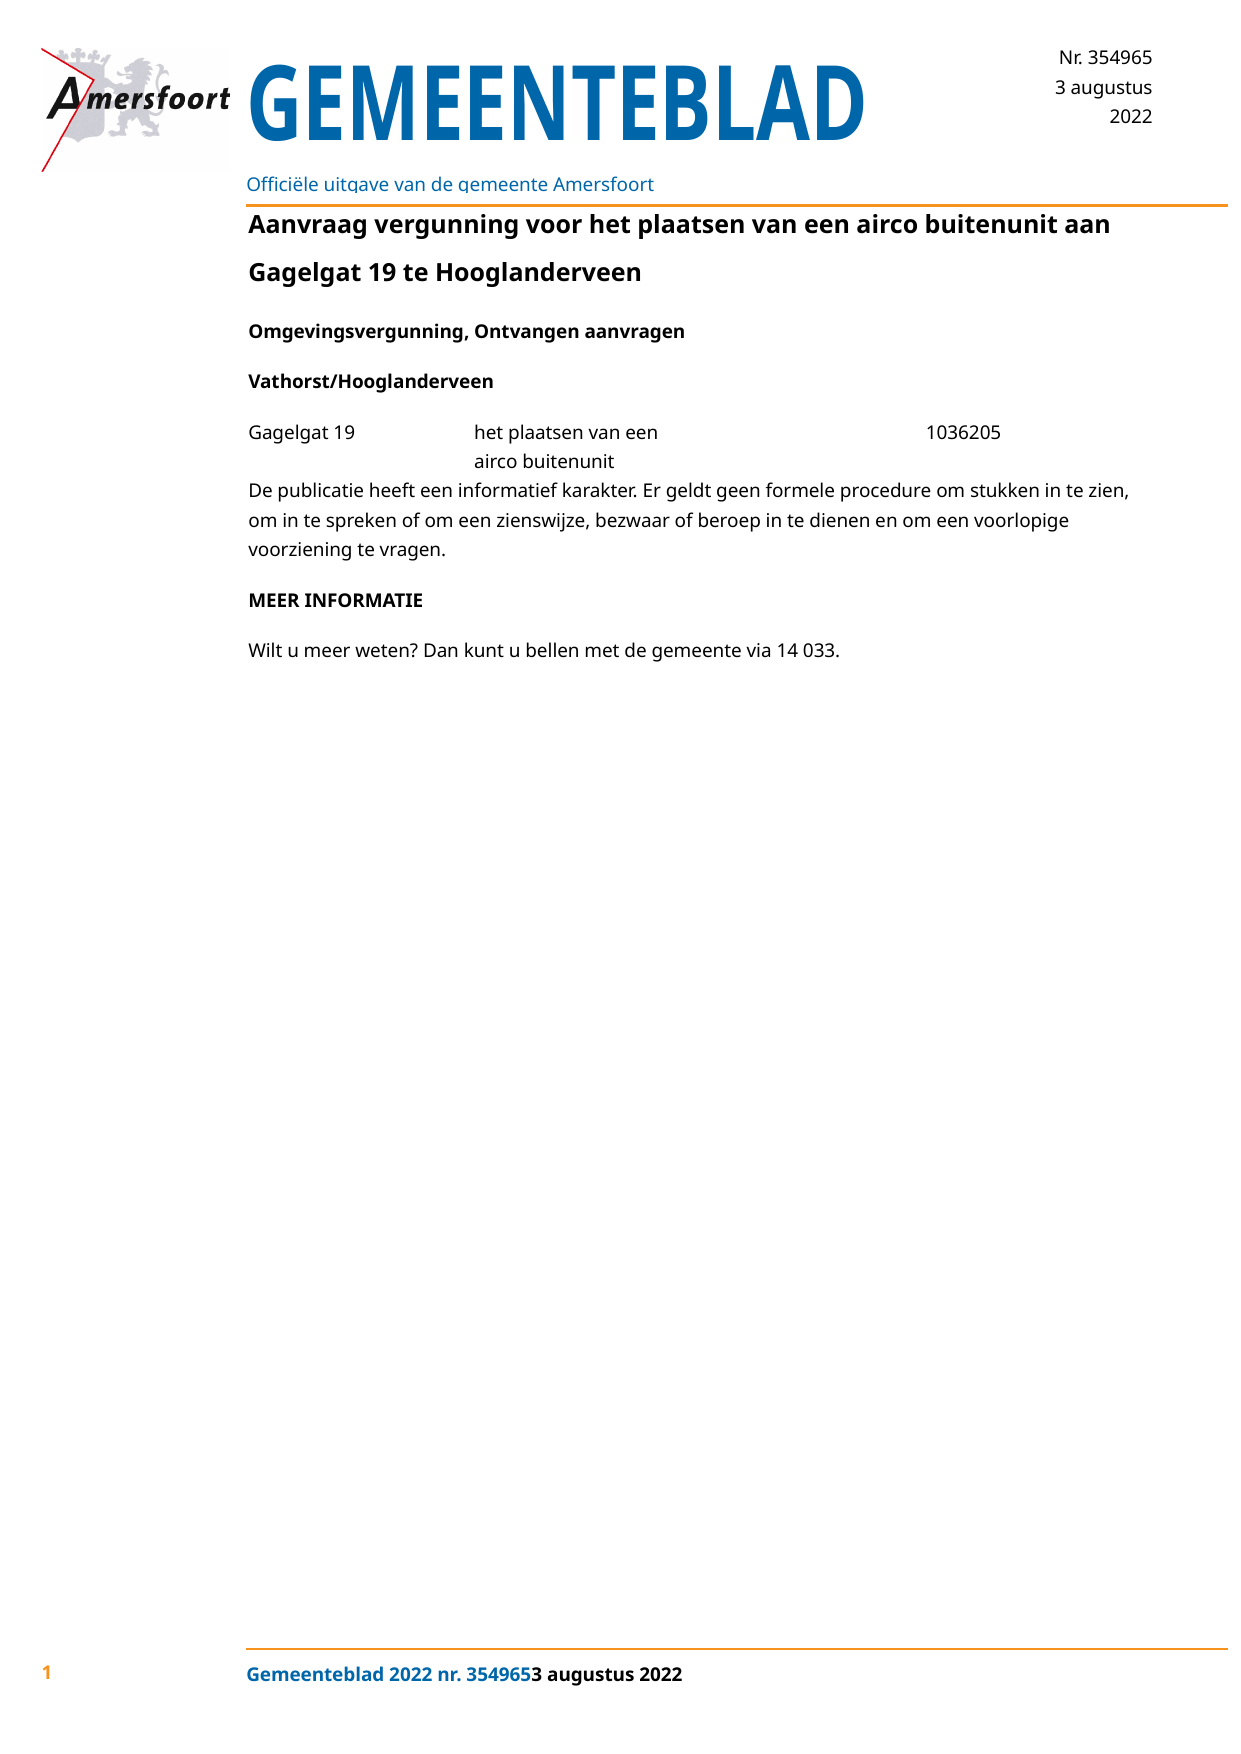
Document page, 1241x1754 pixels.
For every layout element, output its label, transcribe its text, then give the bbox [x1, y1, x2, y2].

table_header 1036205 [926, 419, 1152, 474]
text Aanvraag vergunning voor het plaatsen van een airco buitenunit aan Gagelgat 19 te Hooglanderveen [248, 207, 1152, 288]
text Wilt u meer weten? Dan kunt u bellen met de gemeente via 14 033. [248, 637, 1152, 663]
table_header [700, 419, 926, 474]
text De publicatie heeft een informatief karakter. Er geldt geen formele procedure om stukken in te zien, om in te spreken of om een zienswijze, bezwaar of beroep in te dienen en om een voorlopige voorziening te vragen. [248, 477, 1152, 562]
table_header het plaatsen van een airco buitenunit [474, 419, 700, 474]
text Vathorst/Hooglanderveen [248, 368, 1152, 394]
picture [41, 47, 231, 172]
text Omgevingsvergunning, Ontvangen aanvragen [248, 318, 1152, 344]
text MEER INFORMATIE [248, 587, 1152, 613]
table_header Gagelgat 19 [248, 419, 474, 474]
